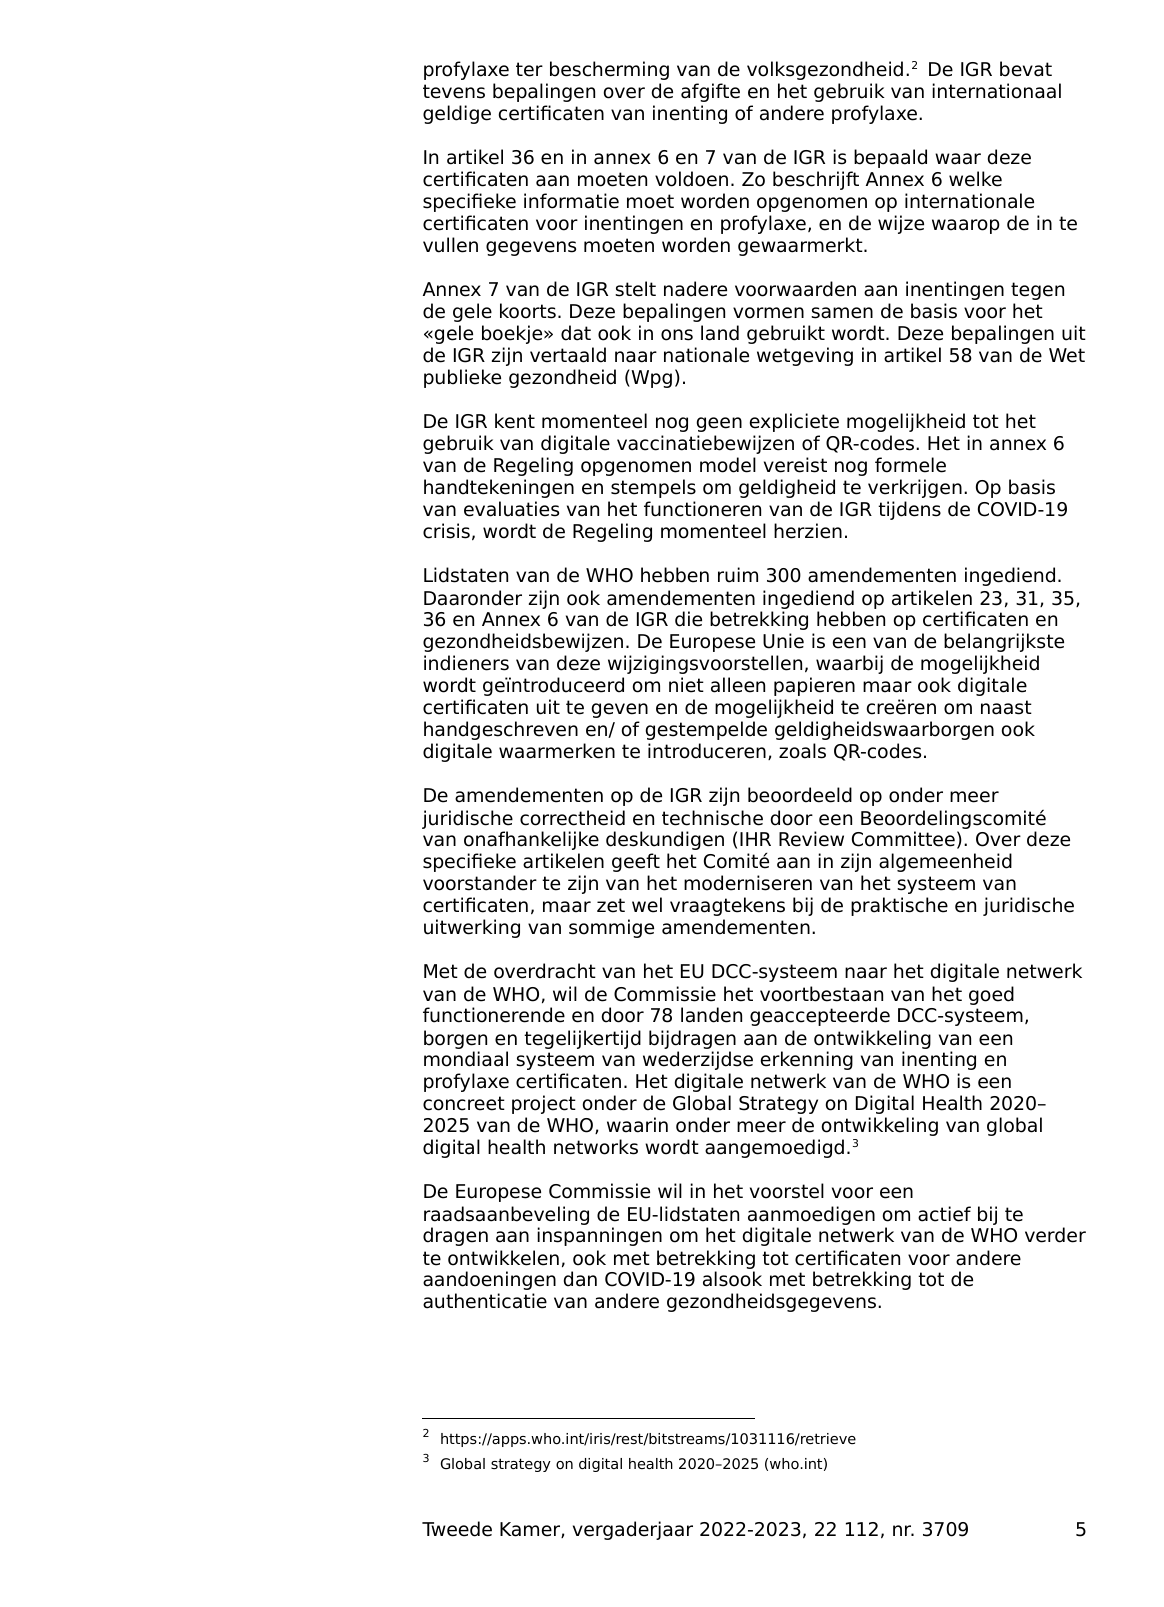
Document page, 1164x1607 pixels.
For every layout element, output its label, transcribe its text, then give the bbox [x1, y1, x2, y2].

text In artikel 36 en in annex 6 en 7 van de IGR is bepaald waar deze certificaten aan moeten voldoen. Zo beschrijft Annex 6 welke specifieke informatie moet worden opgenomen op internationale certificaten voor inentingen en profylaxe, en de wijze waarop de in te vullen gegevens moeten worden gewaarmerkt. [422, 147, 1087, 257]
text Annex 7 van de IGR stelt nadere voorwaarden aan inentingen tegen de gele koorts. Deze bepalingen vormen samen de basis voor het «gele boekje» dat ook in ons land gebruikt wordt. Deze bepalingen uit de IGR zijn vertaald naar nationale wetgeving in artikel 58 van de Wet publieke gezondheid (Wpg). [422, 279, 1087, 389]
text De amendementen op de IGR zijn beoordeeld op onder meer juridische correctheid en technische door een Beoordelingscomité van onafhankelijke deskundigen (IHR Review Committee). Over deze specifieke artikelen geeft het Comité aan in zijn algemeenheid voorstander te zijn van het moderniseren van het systeem van certificaten, maar zet wel vraagtekens bij de praktische en juridische uitwerking van sommige amendementen. [422, 785, 1087, 939]
text https://apps.who.int/iris/rest/bitstreams/1031116/retrieve [422, 1427, 1087, 1449]
text De IGR kent momenteel nog geen expliciete mogelijkheid tot het gebruik van digitale vaccinatiebewijzen of QR-codes. Het in annex 6 van de Regeling opgenomen model vereist nog formele handtekeningen en stempels om geldigheid te verkrijgen. Op basis van evaluaties van het functioneren van de IGR tijdens de COVID-19 crisis, wordt de Regeling momenteel herzien. [422, 411, 1087, 543]
text profylaxe ter bescherming van de volksgezondheid. De IGR bevat tevens bepalingen over de afgifte en het gebruik van internationaal geldige certificaten van inenting of andere profylaxe. [422, 59, 1087, 125]
text Met de overdracht van het EU DCC-systeem naar het digitale netwerk van de WHO, wil de Commissie het voortbestaan van het goed functionerende en door 78 landen geaccepteerde DCC-systeem, borgen en tegelijkertijd bijdragen aan de ontwikkeling van een mondiaal systeem van wederzijdse erkenning van inenting en profylaxe certificaten. Het digitale netwerk van de WHO is een concreet project onder de Global Strategy on Digital Health 2020–2025 van de WHO, waarin onder meer de ontwikkeling van global digital health networks wordt aangemoedigd. [422, 961, 1087, 1159]
text Lidstaten van de WHO hebben ruim 300 amendementen ingediend. Daaronder zijn ook amendementen ingediend op artikelen 23, 31, 35, 36 en Annex 6 van de IGR die betrekking hebben op certificaten en gezondheidsbewijzen. De Europese Unie is een van de belangrijkste indieners van deze wijzigingsvoorstellen, waarbij de mogelijkheid wordt geïntroduceerd om niet alleen papieren maar ook digitale certificaten uit te geven en de mogelijkheid te creëren om naast handgeschreven en/ of gestempelde geldigheidswaarborgen ook digitale waarmerken te introduceren, zoals QR-codes. [422, 565, 1087, 763]
text Global strategy on digital health 2020–2025 (who.int) [422, 1452, 1087, 1474]
text De Europese Commissie wil in het voorstel voor een raadsaanbeveling de EU-lidstaten aanmoedigen om actief bij te dragen aan inspanningen om het digitale netwerk van de WHO verder te ontwikkelen, ook met betrekking tot certificaten voor andere aandoeningen dan COVID-19 alsook met betrekking tot de authenticatie van andere gezondheidsgegevens. [422, 1181, 1087, 1313]
